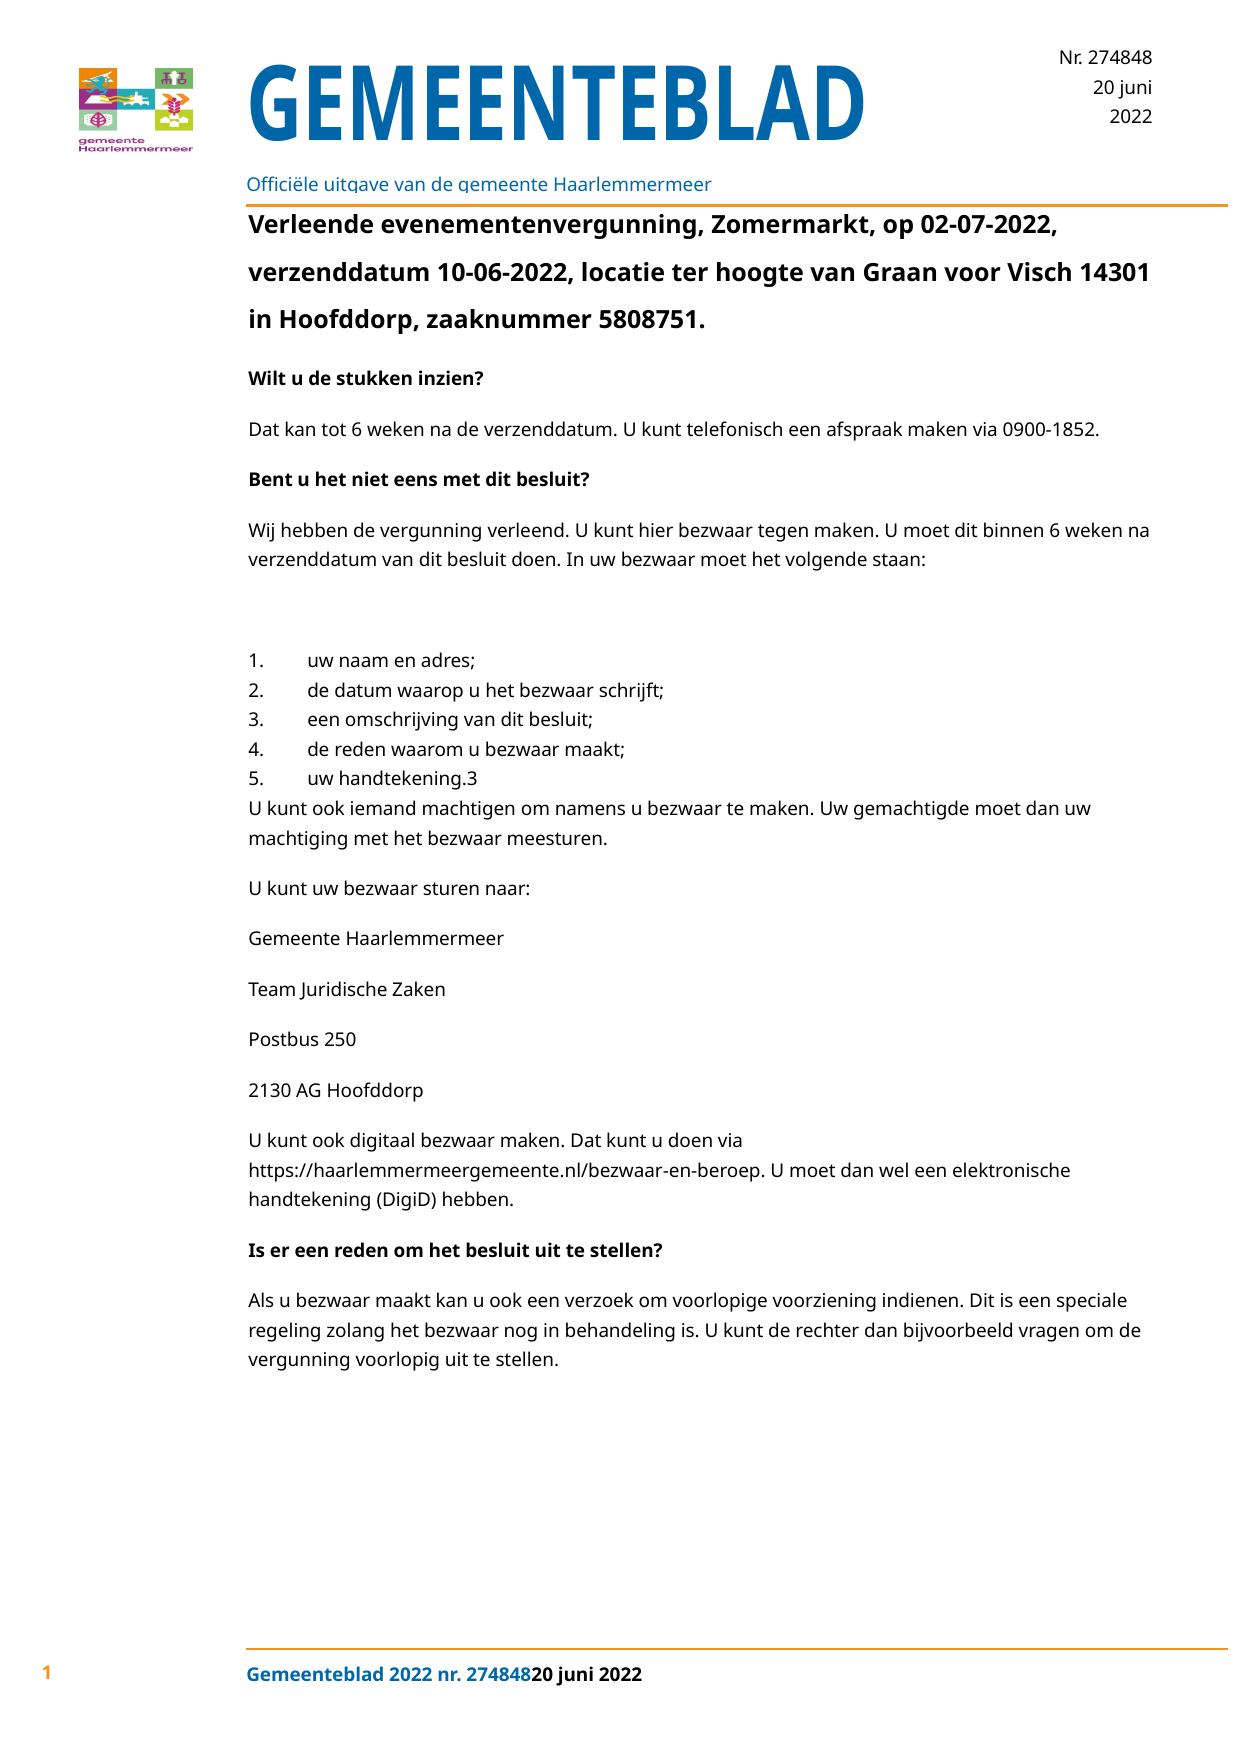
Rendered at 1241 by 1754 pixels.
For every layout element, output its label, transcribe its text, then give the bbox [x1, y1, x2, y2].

text Verleende evenementenvergunning, Zomermarkt, op 02-07-2022, verzenddatum 10-06-2022, locatie ter hoogte van Graan voor Visch 14301 in Hoofddorp, zaaknummer 5808751. [248, 207, 1152, 336]
text Bent u het niet eens met dit besluit? [248, 466, 1152, 492]
text Wij hebben de vergunning verleend. U kunt hier bezwaar tegen maken. U moet dit binnen 6 weken na verzenddatum van dit besluit doen. In uw bezwaar moet het volgende staan: [248, 517, 1152, 572]
text Dat kan tot 6 weken na de verzenddatum. U kunt telefonisch een afspraak maken via 0900-1852. [248, 416, 1152, 442]
text Wilt u de stukken inzien? [248, 366, 1152, 391]
text Postbus 250 [248, 1026, 1152, 1052]
text U kunt uw bezwaar sturen naar: [248, 875, 1152, 901]
text 2130 AG Hoofddorp [248, 1077, 1152, 1102]
list uw naam en adres; [248, 647, 1152, 673]
list uw handtekening.3 [248, 766, 1152, 791]
text Team Juridische Zaken [248, 976, 1152, 1002]
list de reden waarom u bezwaar maakt; [248, 736, 1152, 762]
text Gemeente Haarlemmermeer [248, 926, 1152, 951]
text U kunt ook digitaal bezwaar maken. Dat kunt u doen via https://haarlemmermeergemeente.nl/bezwaar-en-beroep. U moet dan wel een elektronische handtekening (DigiD) hebben. [248, 1127, 1152, 1212]
list een omschrijving van dit besluit; [248, 706, 1152, 732]
list de datum waarop u het bezwaar schrijft; [248, 677, 1152, 702]
text Is er een reden om het besluit uit te stellen? [248, 1237, 1152, 1262]
text U kunt ook iemand machtigen om namens u bezwaar te maken. Uw gemachtigde moet dan uw machtiging met het bezwaar meesturen. [248, 795, 1152, 850]
text Als u bezwaar maakt kan u ook een verzoek om voorlopige voorziening indienen. Dit is een speciale regeling zolang het bezwaar nog in behandeling is. U kunt de rechter dan bijvoorbeeld vragen om de vergunning voorlopig uit te stellen. [248, 1287, 1152, 1372]
picture [41, 47, 231, 172]
